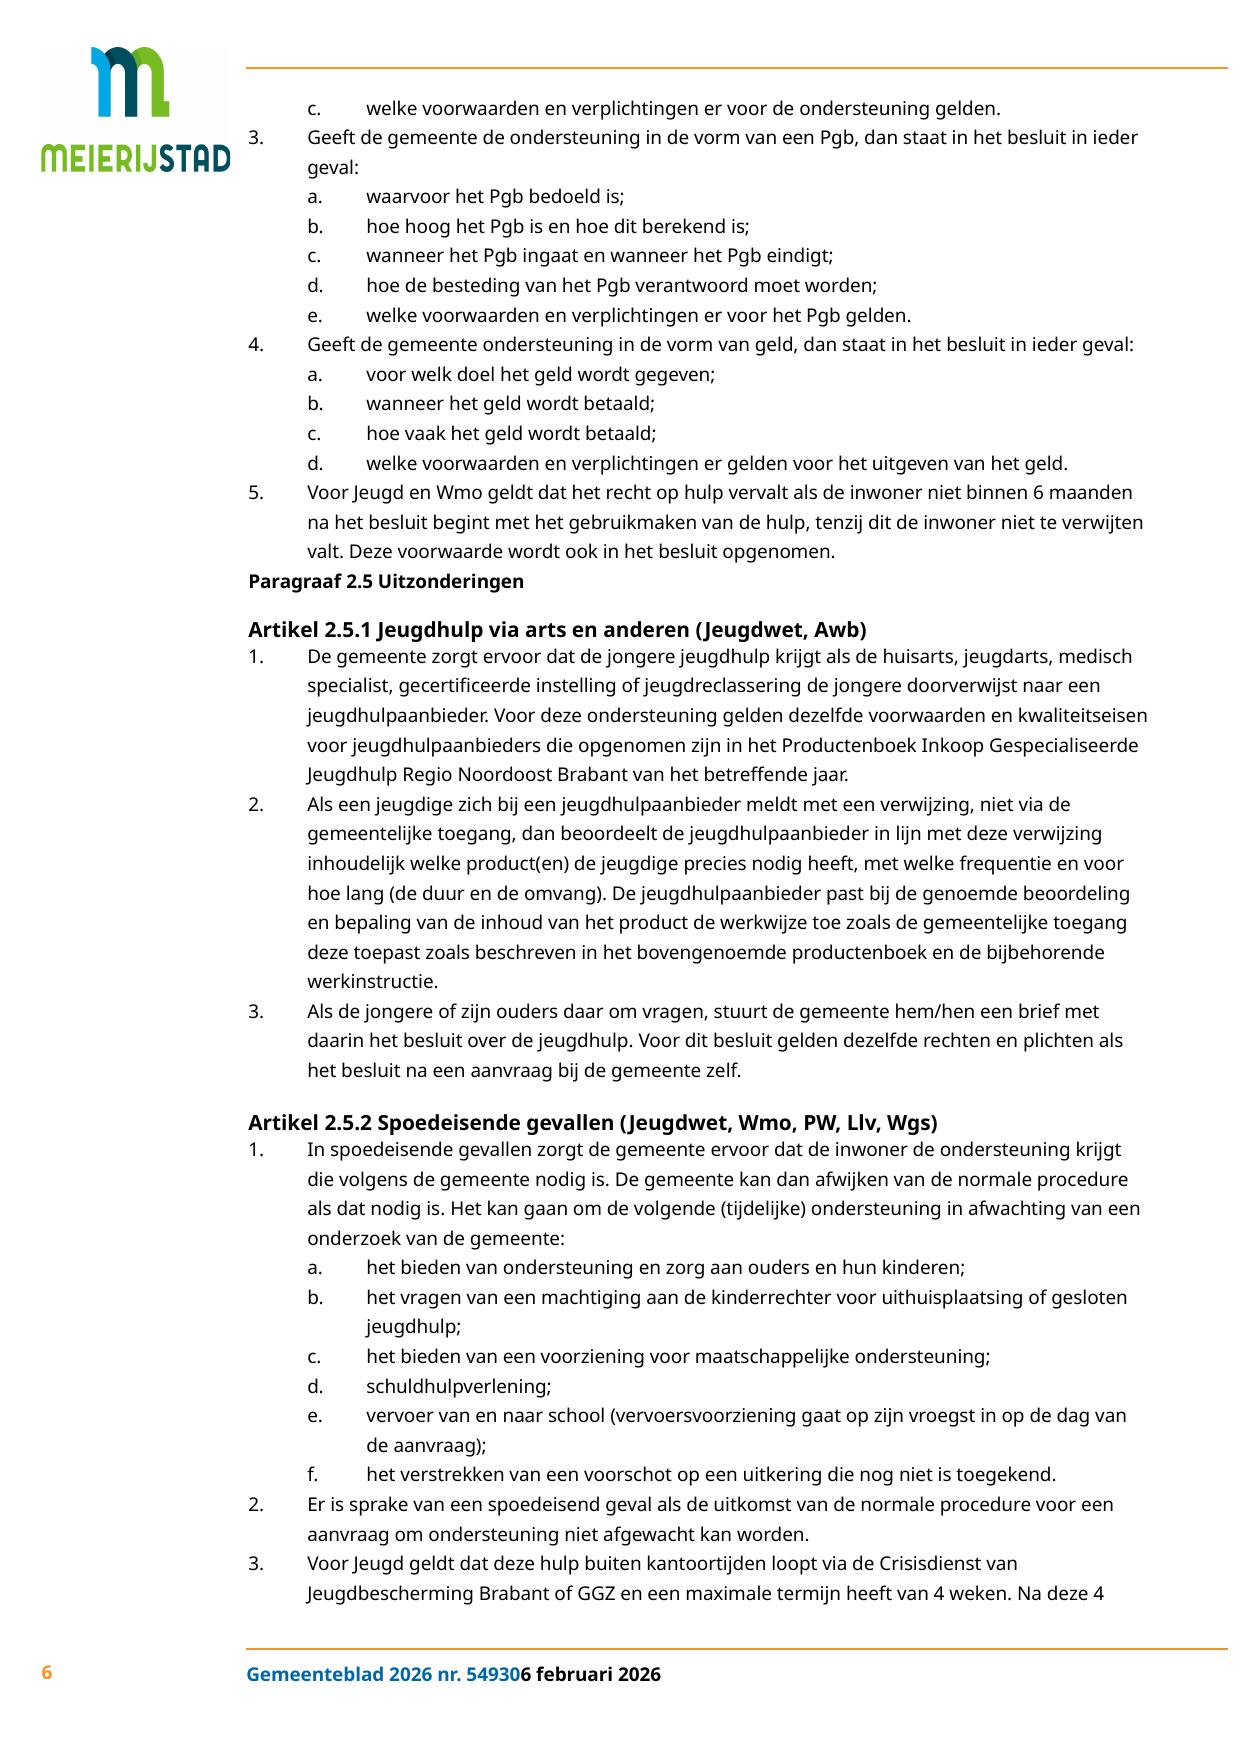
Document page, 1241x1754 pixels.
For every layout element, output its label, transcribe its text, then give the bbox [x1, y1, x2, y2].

list vervoer van en naar school (vervoersvoorziening gaat op zijn vroegst in op de dag van de aanvraag); [307, 1402, 1152, 1458]
picture [41, 47, 231, 172]
list schuldhulpverlening; [307, 1373, 1152, 1398]
list Voor Jeugd en Wmo geldt dat het recht op hulp vervalt als de inwoner niet binnen 6 maanden na het besluit begint met het gebruikmaken van de hulp, tenzij dit de inwoner niet te verwijten valt. Deze voorwaarde wordt ook in het besluit opgenomen. [248, 479, 1152, 564]
list voor welk doel het geld wordt gegeven; [307, 361, 1152, 387]
list Geeft de gemeente ondersteuning in de vorm van geld, dan staat in het besluit in ieder geval: [248, 331, 1152, 357]
list Als de jongere of zijn ouders daar om vragen, stuurt de gemeente hem/hen een brief met daarin het besluit over de jeugdhulp. Voor dit besluit gelden dezelfde rechten en plichten als het besluit na een aanvraag bij de gemeente zelf. [248, 998, 1152, 1083]
text Artikel 2.5.1 Jeugdhulp via arts en anderen (Jeugdwet, Awb) [248, 615, 1152, 643]
list het verstrekken van een voorschot op een uitkering die nog niet is toegekend. [307, 1462, 1152, 1487]
list het vragen van een machtiging aan de kinderrechter voor uithuisplaatsing of gesloten jeugdhulp; [307, 1284, 1152, 1339]
list hoe hoog het Pgb is en hoe dit berekend is; [307, 213, 1152, 239]
list waarvoor het Pgb bedoeld is; [307, 183, 1152, 209]
list wanneer het Pgb ingaat en wanneer het Pgb eindigt; [307, 243, 1152, 268]
text Artikel 2.5.2 Spoedeisende gevallen (Jeugdwet, Wmo, PW, Llv, Wgs) [248, 1108, 1152, 1136]
list De gemeente zorgt ervoor dat de jongere jeugdhulp krijgt als de huisarts, jeugdarts, medisch specialist, gecertificeerde instelling of jeugdreclassering de jongere doorverwijst naar een jeugdhulpaanbieder. Voor deze ondersteuning gelden dezelfde voorwaarden en kwaliteitseisen voor jeugdhulpaanbieders die opgenomen zijn in het Productenboek Inkoop Gespecialiseerde Jeugdhulp Regio Noordoost Brabant van het betreffende jaar. [248, 643, 1152, 787]
list welke voorwaarden en verplichtingen er voor het Pgb gelden. [307, 302, 1152, 328]
list hoe vaak het geld wordt betaald; [307, 420, 1152, 446]
list het bieden van een voorziening voor maatschappelijke ondersteuning; [307, 1343, 1152, 1369]
text Paragraaf 2.5 Uitzonderingen [248, 568, 1152, 594]
list Er is sprake van een spoedeisend geval als de uitkomst van de normale procedure voor een aanvraag om ondersteuning niet afgewacht kan worden. [248, 1491, 1152, 1546]
list welke voorwaarden en verplichtingen er gelden voor het uitgeven van het geld. [307, 450, 1152, 476]
list Geeft de gemeente de ondersteuning in de vorm van een Pgb, dan staat in het besluit in ieder geval: [248, 124, 1152, 180]
list Als een jeugdige zich bij een jeugdhulpaanbieder meldt met een verwijzing, niet via de gemeentelijke toegang, dan beoordeelt de jeugdhulpaanbieder in lijn met deze verwijzing inhoudelijk welke product(en) de jeugdige precies nodig heeft, met welke frequentie en voor hoe lang (de duur en de omvang). De jeugdhulpaanbieder past bij de genoemde beoordeling en bepaling van de inhoud van het product de werkwijze toe zoals de gemeentelijke toegang deze toepast zoals beschreven in het bovengenoemde productenboek en de bijbehorende werkinstructie. [248, 791, 1152, 994]
list welke voorwaarden en verplichtingen er voor de ondersteuning gelden. [307, 95, 1152, 121]
list hoe de besteding van het Pgb verantwoord moet worden; [307, 272, 1152, 298]
list wanneer het geld wordt betaald; [307, 391, 1152, 416]
list Voor Jeugd geldt dat deze hulp buiten kantoortijden loopt via de Crisisdienst van Jeugdbescherming Brabant of GGZ en een maximale termijn heeft van 4 weken. Na deze 4 [248, 1550, 1152, 1606]
list het bieden van ondersteuning en zorg aan ouders en hun kinderen; [307, 1254, 1152, 1280]
list In spoedeisende gevallen zorgt de gemeente ervoor dat de inwoner de ondersteuning krijgt die volgens de gemeente nodig is. De gemeente kan dan afwijken van de normale procedure als dat nodig is. Het kan gaan om de volgende (tijdelijke) ondersteuning in afwachting van een onderzoek van de gemeente: [248, 1136, 1152, 1251]
